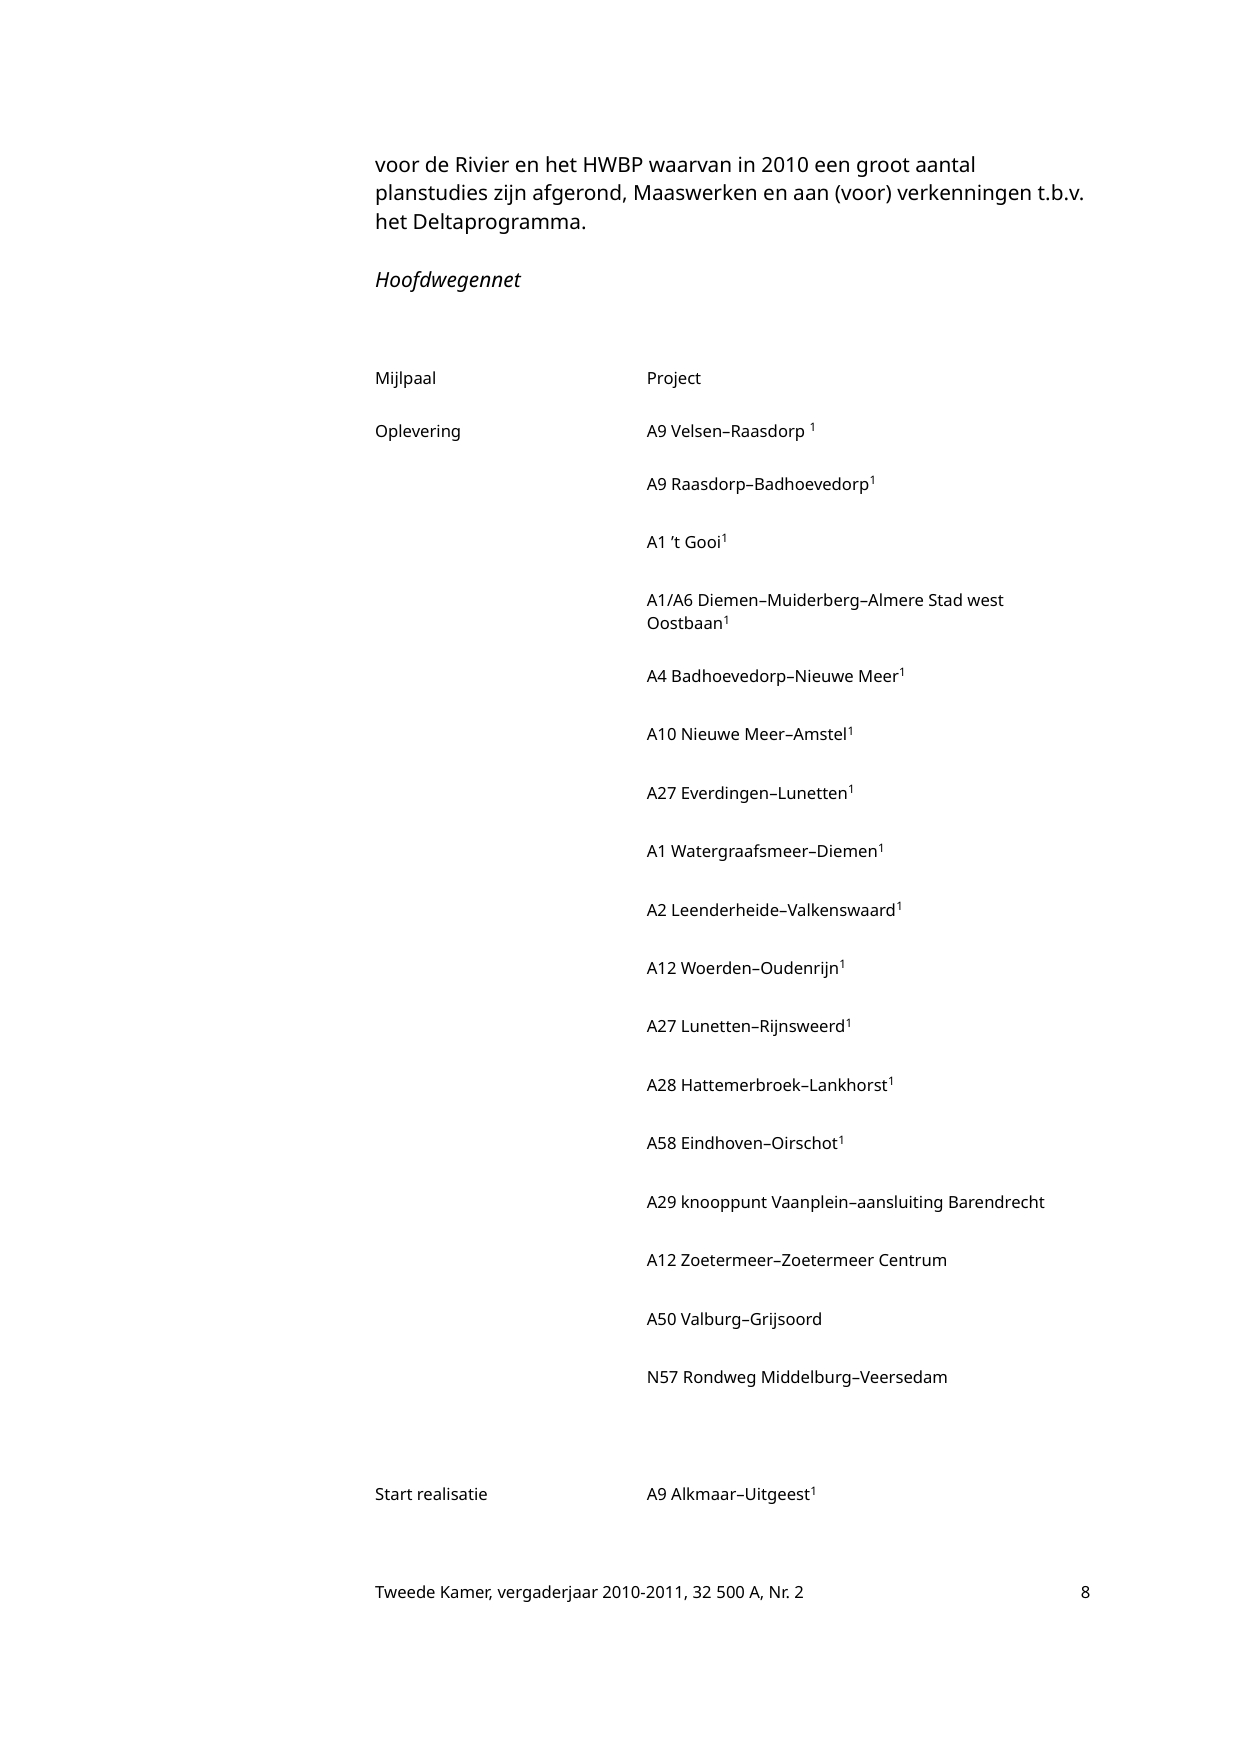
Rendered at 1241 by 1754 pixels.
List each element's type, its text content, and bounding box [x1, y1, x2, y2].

text Hoofdwegennet [375, 265, 1090, 294]
table_cell A1 Watergraafsmeer–Diemen1 [647, 840, 1090, 898]
table_cell [647, 1424, 1090, 1482]
table_cell A1/A6 Diemen–Muiderberg–Almere Stad west Oostbaan1 [647, 589, 1090, 664]
table_cell [375, 472, 647, 531]
table_cell A2 Leenderheide–Valkenswaard1 [647, 898, 1090, 957]
table_cell A12 Zoetermeer–Zoetermeer Centrum [647, 1249, 1090, 1307]
table_cell [375, 589, 647, 664]
table_cell [375, 1366, 647, 1424]
table_cell A27 Everdingen–Lunetten1 [647, 781, 1090, 840]
table_cell A29 knooppunt Vaanplein–aansluiting Barendrecht [647, 1190, 1090, 1249]
table_cell [375, 781, 647, 840]
table_cell A9 Raasdorp–Badhoevedorp1 [647, 472, 1090, 531]
text voor de Rivier en het HWBP waarvan in 2010 een groot aantal planstudies zijn afgerond, Maaswerken en aan (voor) verkenningen t.b.v. het Deltaprogramma. [375, 150, 1090, 235]
table_cell A28 Hattemerbroek–Lankhorst1 [647, 1074, 1090, 1132]
table_cell [375, 957, 647, 1015]
table_cell [375, 1074, 647, 1132]
table_cell [375, 531, 647, 589]
table_cell [375, 1015, 647, 1073]
table_cell A27 Lunetten–Rijnsweerd1 [647, 1015, 1090, 1073]
table_cell A12 Woerden–Oudenrijn1 [647, 957, 1090, 1015]
table_cell A4 Badhoevedorp–Nieuwe Meer1 [647, 664, 1090, 723]
table_cell N57 Rondweg Middelburg–Veersedam [647, 1366, 1090, 1424]
table_cell [375, 1307, 647, 1366]
table_cell A1 ’t Gooi1 [647, 531, 1090, 589]
table_cell [375, 664, 647, 723]
table_cell Start realisatie [375, 1483, 647, 1535]
table_cell [375, 723, 647, 781]
table_cell [375, 840, 647, 898]
table_cell [375, 1190, 647, 1249]
table_cell A9 Alkmaar–Uitgeest1 [647, 1483, 1090, 1535]
table_cell Oplevering [375, 419, 647, 472]
table_cell [375, 1132, 647, 1190]
table_cell [375, 1249, 647, 1307]
table_cell [375, 898, 647, 957]
table_header Mijlpaal [375, 367, 647, 419]
table_header Project [647, 367, 1090, 419]
table_cell A10 Nieuwe Meer–Amstel1 [647, 723, 1090, 781]
table_cell [375, 1424, 647, 1482]
table_cell A50 Valburg–Grijsoord [647, 1307, 1090, 1366]
table_cell A9 Velsen–Raasdorp 1 [647, 419, 1090, 472]
table_cell A58 Eindhoven–Oirschot1 [647, 1132, 1090, 1190]
